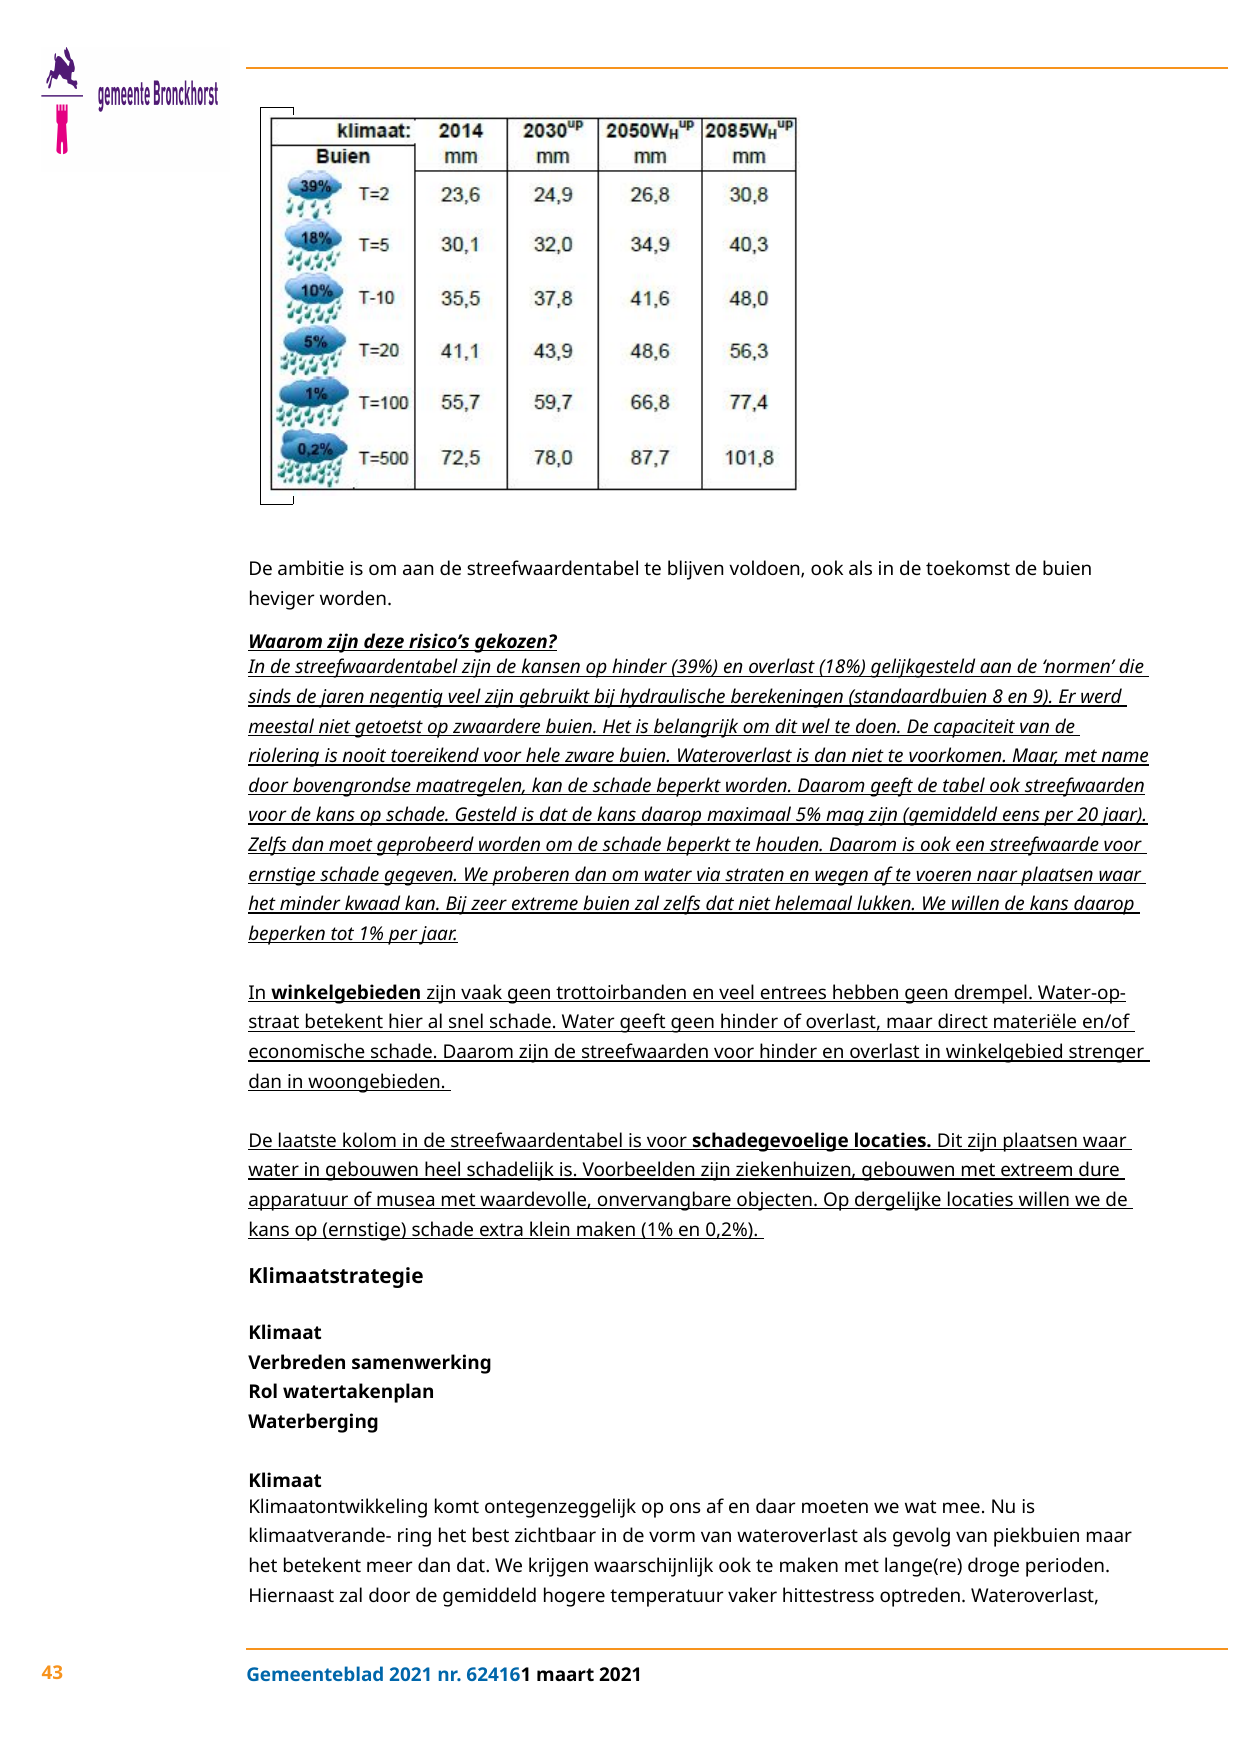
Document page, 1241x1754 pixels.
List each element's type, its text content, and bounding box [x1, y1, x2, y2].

text In winkelgebieden zijn vaak geen trottoirbanden en veel entrees hebben geen drempel. Water-op-straat betekent hier al snel schade. Water geeft geen hinder of overlast, maar direct materiële en/of economische schade. Daarom zijn de streefwaarden voor hinder en overlast in winkelgebied strenger dan in woongebieden. [248, 979, 1152, 1093]
picture [268, 115, 801, 496]
text Verbreden samenwerking [248, 1349, 1152, 1375]
picture [41, 47, 231, 172]
text Waarom zijn deze risico’s gekozen? [248, 628, 1152, 654]
text Klimaatontwikkeling komt ontegenzeggelijk op ons af en daar moeten we wat mee. Nu is klimaatverande- ring het best zichtbaar in de vorm van wateroverlast als gevolg van piekbuien maar het betekent meer dan dat. We krijgen waarschijnlijk ook te maken met lange(re) droge perioden. Hiernaast zal door de gemiddeld hogere temperatuur vaker hittestress optreden. Wateroverlast, [248, 1493, 1152, 1607]
text Waterberging [248, 1408, 1152, 1434]
text De laatste kolom in de streefwaardentabel is voor schadegevoelige locaties. Dit zijn plaatsen waar water in gebouwen heel schadelijk is. Voorbeelden zijn ziekenhuizen, gebouwen met extreem dure apparatuur of musea met waardevolle, onvervangbare objecten. Op dergelijke locaties willen we de kans op (ernstige) schade extra klein maken (1% en 0,2%). [248, 1127, 1152, 1241]
text Rol watertakenplan [248, 1378, 1152, 1404]
text Klimaat [248, 1467, 1152, 1493]
text Klimaat [248, 1319, 1152, 1345]
text Klimaatstrategie [248, 1261, 1152, 1290]
text De ambitie is om aan de streefwaardentabel te blijven voldoen, ook als in de toekomst de buien heviger worden. [248, 555, 1152, 611]
text In de streefwaardentabel zijn de kansen op hinder (39%) en overlast (18%) gelijkgesteld aan de ‘normen’ die sinds de jaren negentig veel zijn gebruikt bij hydraulische berekeningen (standaardbuien 8 en 9). Er werd meestal niet getoetst op zwaardere buien. Het is belangrijk om dit wel te doen. De capaciteit van de riolering is nooit toereikend voor hele zware buien. Wateroverlast is dan niet te voorkomen. Maar, met name door bovengrondse maatregelen, kan de schade beperkt worden. Daarom geeft de tabel ook streefwaarden voor de kans op schade. Gesteld is dat de kans daarop maximaal 5% mag zijn (gemiddeld eens per 20 jaar). Zelfs dan moet geprobeerd worden om de schade beperkt te houden. Daarom is ook een streefwaarde voor ernstige schade gegeven. We proberen dan om water via straten en wegen af te voeren naar plaatsen waar het minder kwaad kan. Bij zeer extreme buien zal zelfs dat niet helemaal lukken. We willen de kans daarop beperken tot 1% per jaar. [248, 654, 1152, 946]
